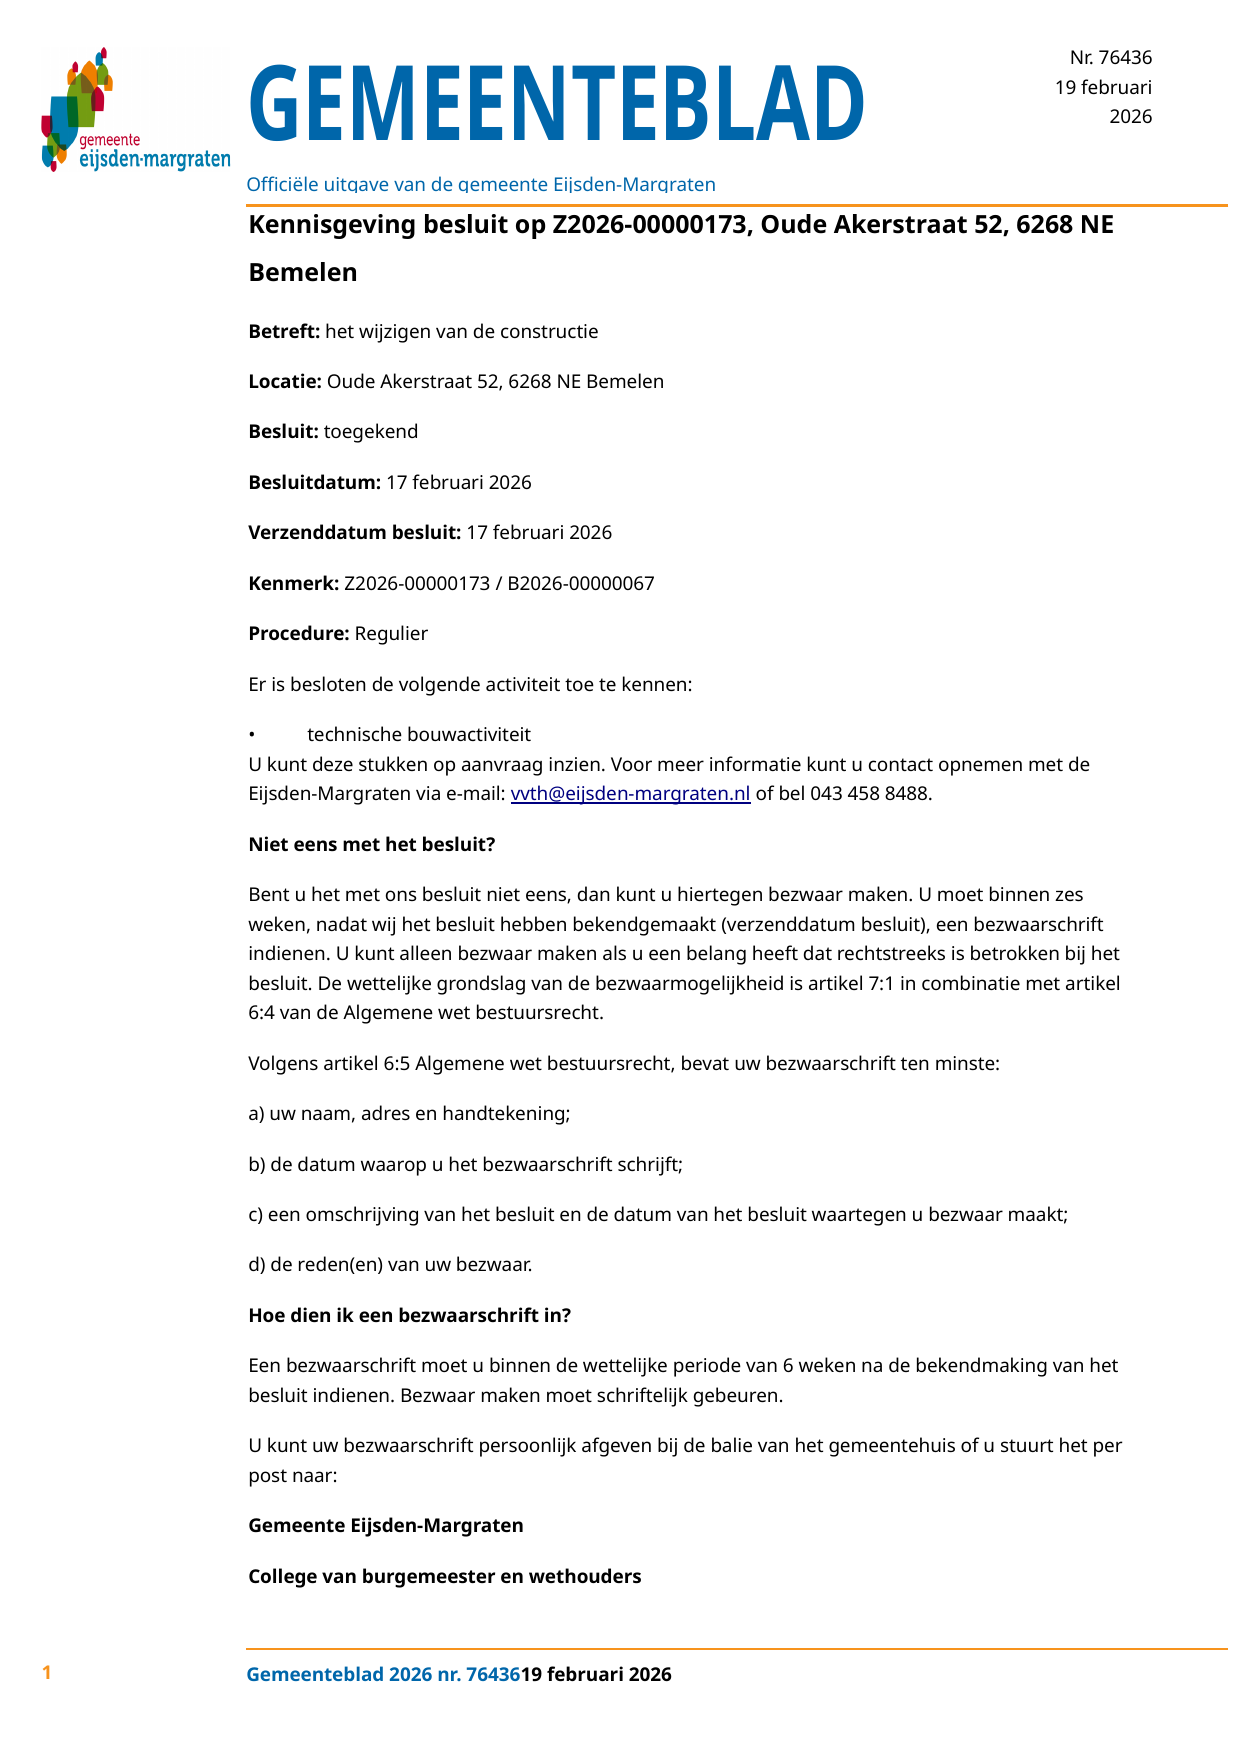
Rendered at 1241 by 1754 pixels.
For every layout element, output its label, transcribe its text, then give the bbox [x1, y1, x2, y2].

text Volgens artikel 6:5 Algemene wet bestuursrecht, bevat uw bezwaarschrift ten minste: [248, 1050, 1152, 1076]
list technische bouwactiviteit [248, 721, 1152, 747]
text Besluitdatum: 17 februari 2026 [248, 469, 1152, 495]
text c) een omschrijving van het besluit en de datum van het besluit waartegen u bezwaar maakt; [248, 1201, 1152, 1227]
text Betreft: het wijzigen van de constructie [248, 318, 1152, 344]
text Hoe dien ik een bezwaarschrift in? [248, 1302, 1152, 1328]
text Niet eens met het besluit? [248, 831, 1152, 857]
text Gemeente Eijsden-Margraten [248, 1512, 1152, 1538]
text Kennisgeving besluit op Z2026-00000173, Oude Akerstraat 52, 6268 NE Bemelen [248, 207, 1152, 288]
text Locatie: Oude Akerstraat 52, 6268 NE Bemelen [248, 368, 1152, 394]
text d) de reden(en) van uw bezwaar. [248, 1252, 1152, 1277]
text Kenmerk: Z2026-00000173 / B2026-00000067 [248, 570, 1152, 596]
text Procedure: Regulier [248, 620, 1152, 646]
text U kunt deze stukken op aanvraag inzien. Voor meer informatie kunt u contact opnemen met de Eijsden-Margraten via e-mail: vvth@eijsden-margraten.nl of bel 043 458 8488. [248, 751, 1152, 806]
text Een bezwaarschrift moet u binnen de wettelijke periode van 6 weken na de bekendmaking van het besluit indienen. Bezwaar maken moet schriftelijk gebeuren. [248, 1352, 1152, 1408]
text Bent u het met ons besluit niet eens, dan kunt u hiertegen bezwaar maken. U moet binnen zes weken, nadat wij het besluit hebben bekendgemaakt (verzenddatum besluit), een bezwaarschrift indienen. U kunt alleen bezwaar maken als u een belang heeft dat rechtstreeks is betrokken bij het besluit. De wettelijke grondslag van de bezwaarmogelijkheid is artikel 7:1 in combinatie met artikel 6:4 van de Algemene wet bestuursrecht. [248, 881, 1152, 1025]
text Er is besloten de volgende activiteit toe te kennen: [248, 671, 1152, 697]
text Verzenddatum besluit: 17 februari 2026 [248, 519, 1152, 545]
text b) de datum waarop u het bezwaarschrift schrijft; [248, 1151, 1152, 1177]
picture [41, 47, 231, 172]
text College van burgemeester en wethouders [248, 1563, 1152, 1589]
text a) uw naam, adres en handtekening; [248, 1100, 1152, 1126]
text U kunt uw bezwaarschrift persoonlijk afgeven bij de balie van het gemeentehuis of u stuurt het per post naar: [248, 1432, 1152, 1488]
text Besluit: toegekend [248, 419, 1152, 444]
